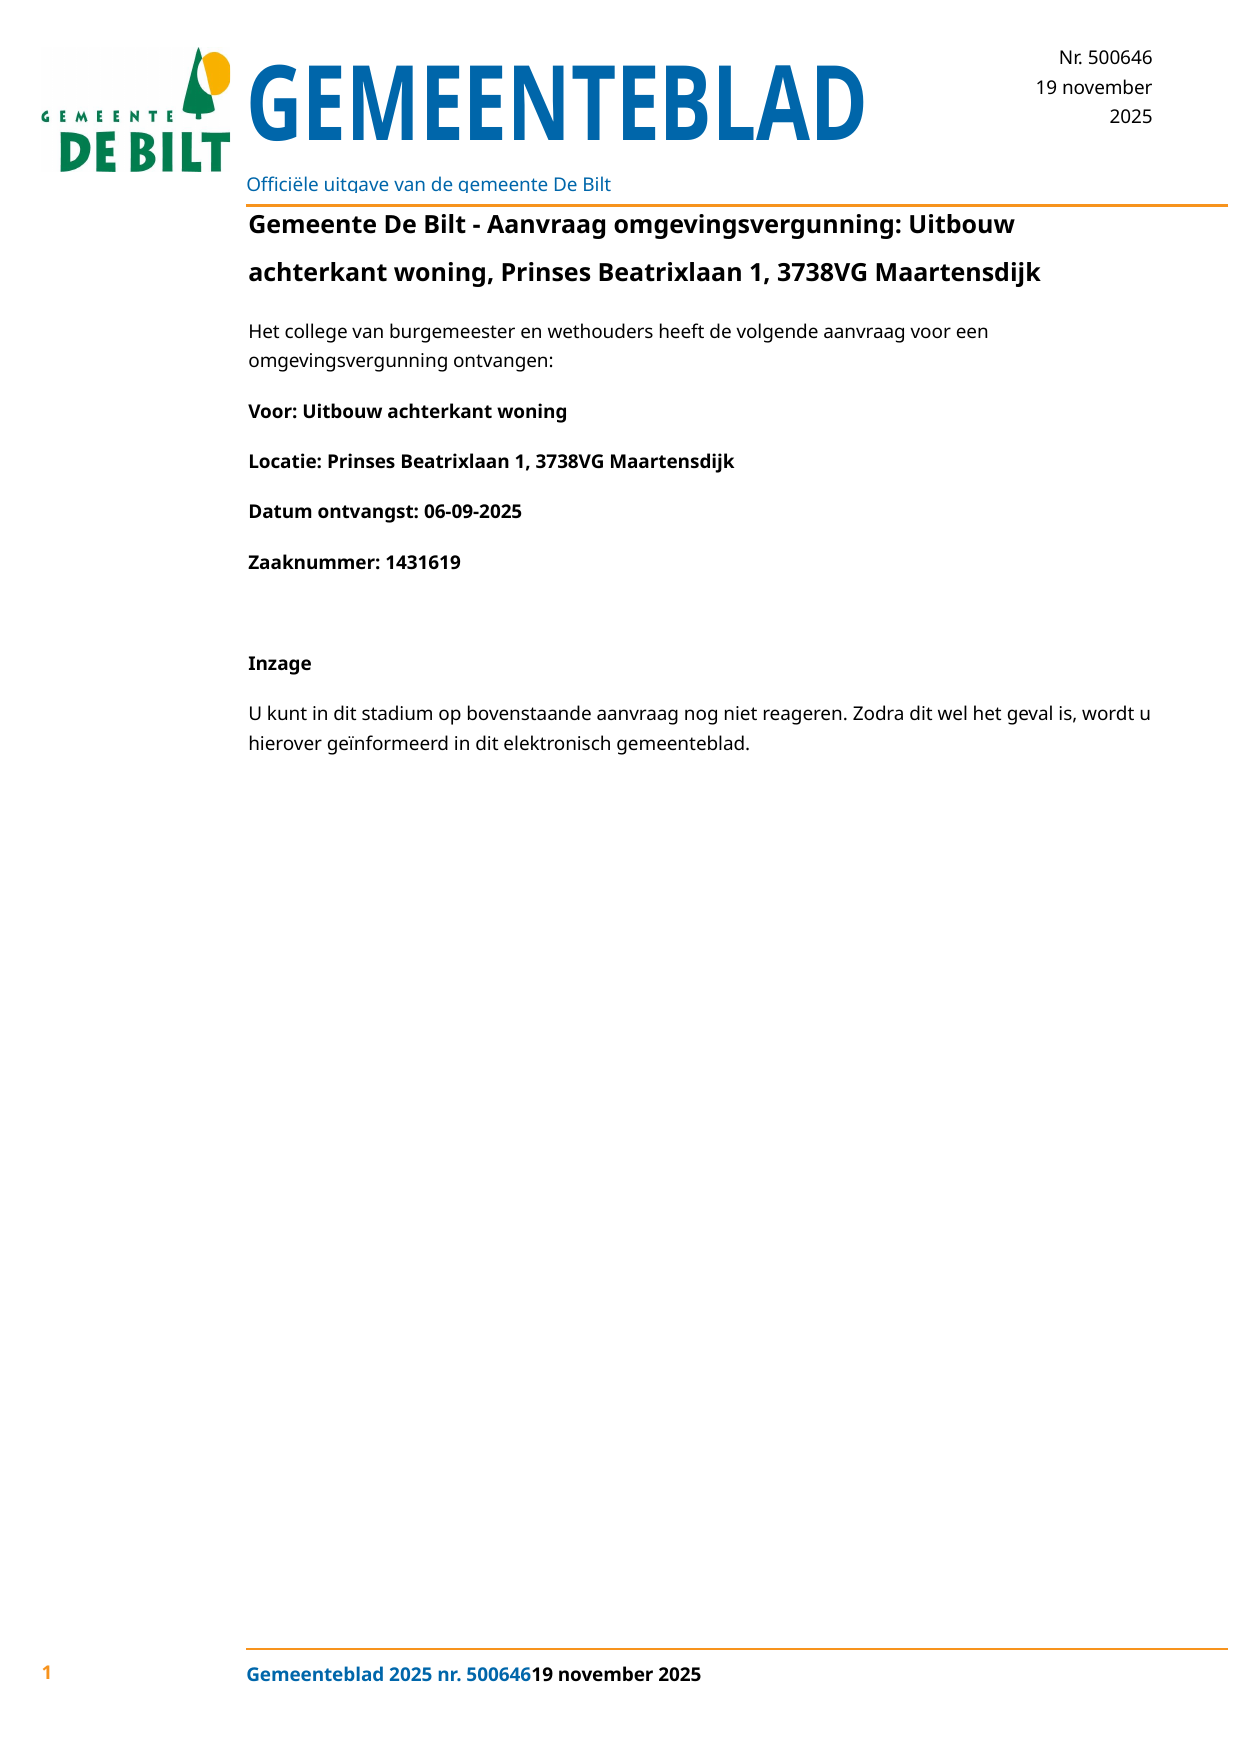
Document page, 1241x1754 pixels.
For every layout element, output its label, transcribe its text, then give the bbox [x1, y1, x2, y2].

text Gemeente De Bilt - Aanvraag omgevingsvergunning: Uitbouw achterkant woning, Prinses Beatrixlaan 1, 3738VG Maartensdijk [248, 207, 1152, 288]
text Het college van burgemeester en wethouders heeft de volgende aanvraag voor een omgevingsvergunning ontvangen: [248, 318, 1152, 373]
text Zaaknummer: 1431619 [248, 549, 1152, 575]
picture [41, 47, 231, 172]
text U kunt in dit stadium op bovenstaande aanvraag nog niet reageren. Zodra dit wel het geval is, wordt u hierover geïnformeerd in dit elektronisch gemeenteblad. [248, 700, 1152, 756]
text Inzage [248, 650, 1152, 676]
text Voor: Uitbouw achterkant woning [248, 398, 1152, 424]
text Locatie: Prinses Beatrixlaan 1, 3738VG Maartensdijk [248, 448, 1152, 474]
text Datum ontvangst: 06-09-2025 [248, 499, 1152, 524]
